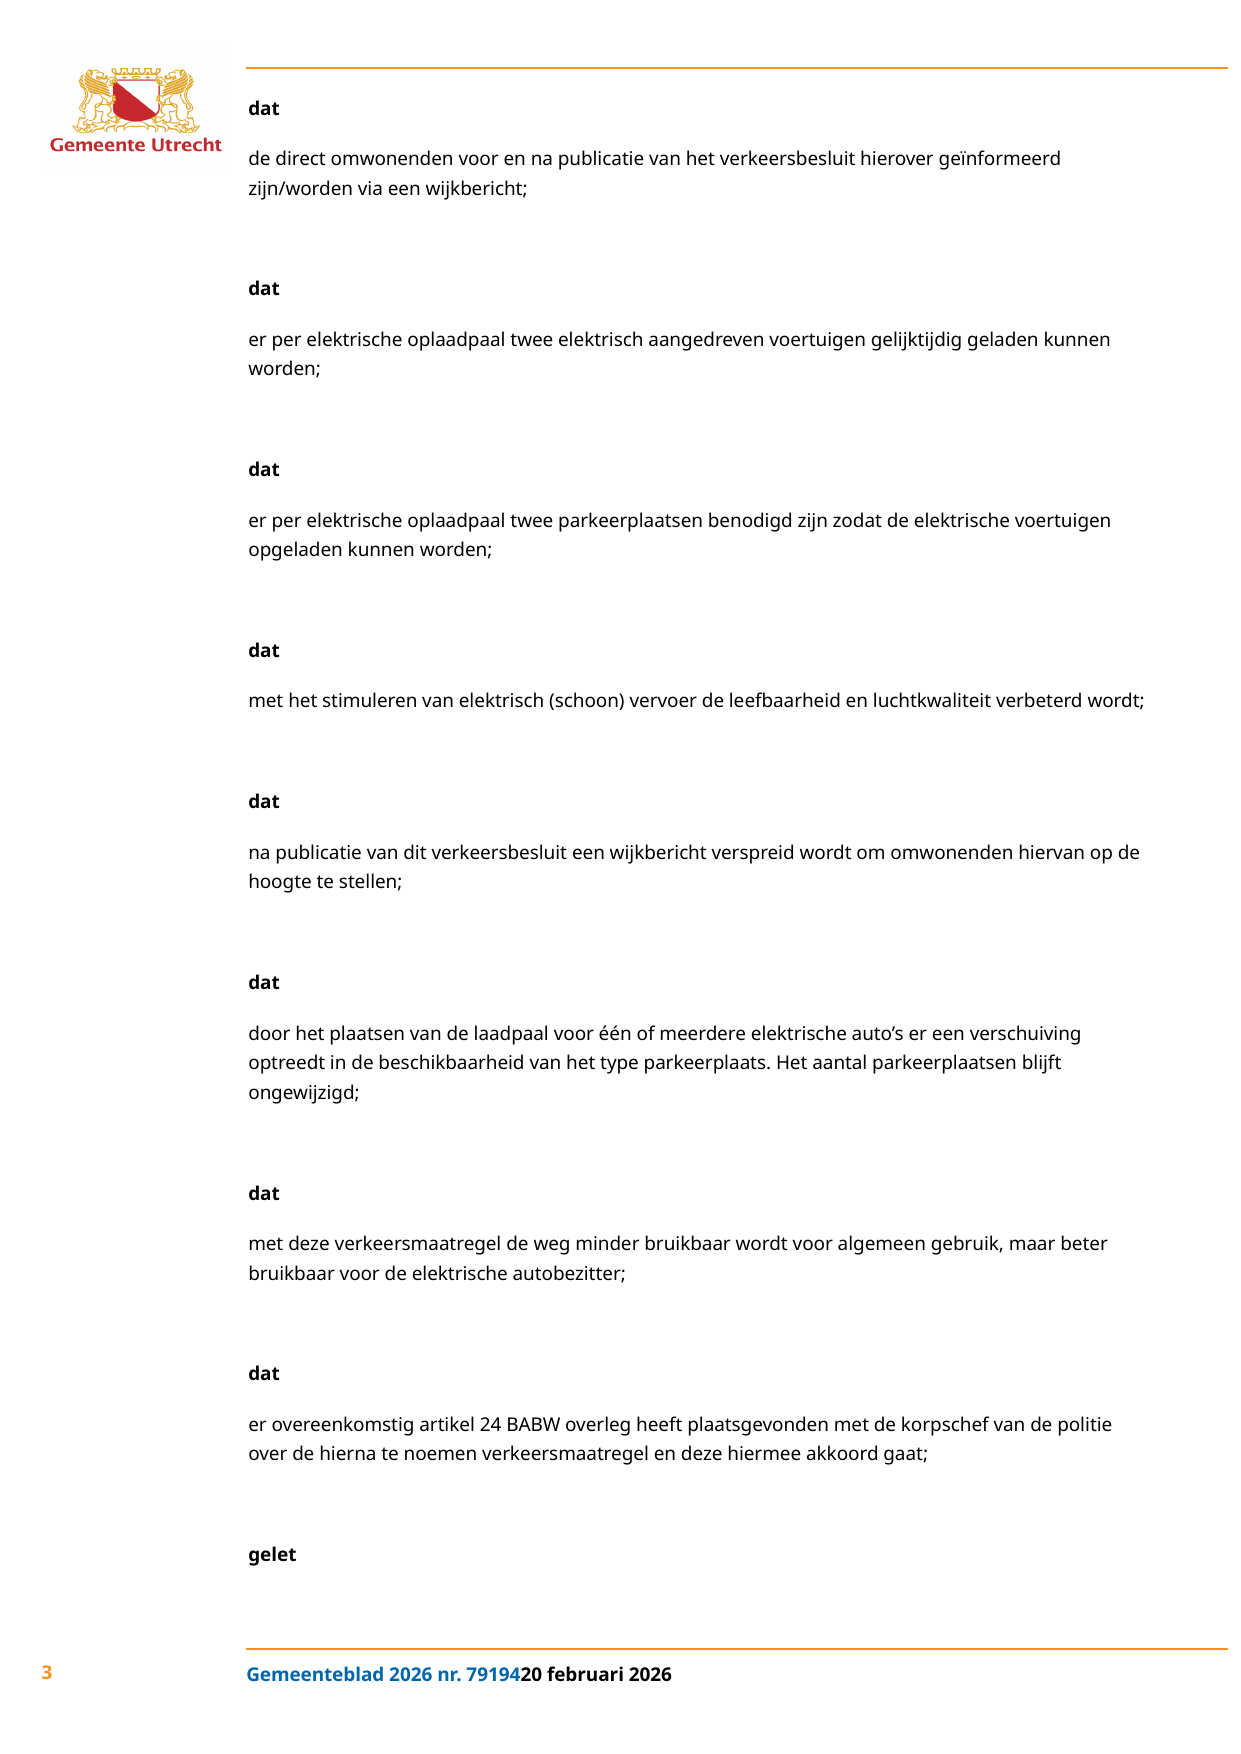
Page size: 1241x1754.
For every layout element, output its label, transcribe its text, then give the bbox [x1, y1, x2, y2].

text dat [248, 276, 1152, 301]
text gelet [248, 1541, 1152, 1567]
text na publicatie van dit verkeersbesluit een wijkbericht verspreid wordt om omwonenden hiervan op de hoogte te stellen; [248, 839, 1152, 894]
picture [41, 47, 231, 172]
text er per elektrische oplaadpaal twee elektrisch aangedreven voertuigen gelijktijdig geladen kunnen worden; [248, 326, 1152, 381]
text er overeenkomstig artikel 24 BABW overleg heeft plaatsgevonden met de korpschef van de politie over de hierna te noemen verkeersmaatregel en deze hiermee akkoord gaat; [248, 1411, 1152, 1466]
text dat [248, 1180, 1152, 1206]
text door het plaatsen van de laadpaal voor één of meerdere elektrische auto’s er een verschuiving optreedt in de beschikbaarheid van het type parkeerplaats. Het aantal parkeerplaatsen blijft ongewijzigd; [248, 1020, 1152, 1105]
text dat [248, 969, 1152, 995]
text met het stimuleren van elektrisch (schoon) vervoer de leefbaarheid en luchtkwaliteit verbeterd wordt; [248, 688, 1152, 713]
text met deze verkeersmaatregel de weg minder bruikbaar wordt voor algemeen gebruik, maar beter bruikbaar voor de elektrische autobezitter; [248, 1230, 1152, 1286]
text de direct omwonenden voor en na publicatie van het verkeersbesluit hierover geïnformeerd zijn/worden via een wijkbericht; [248, 145, 1152, 201]
text dat [248, 1361, 1152, 1386]
text dat [248, 788, 1152, 814]
text dat [248, 456, 1152, 482]
text dat [248, 95, 1152, 121]
text dat [248, 637, 1152, 663]
text er per elektrische oplaadpaal twee parkeerplaatsen benodigd zijn zodat de elektrische voertuigen opgeladen kunnen worden; [248, 507, 1152, 562]
